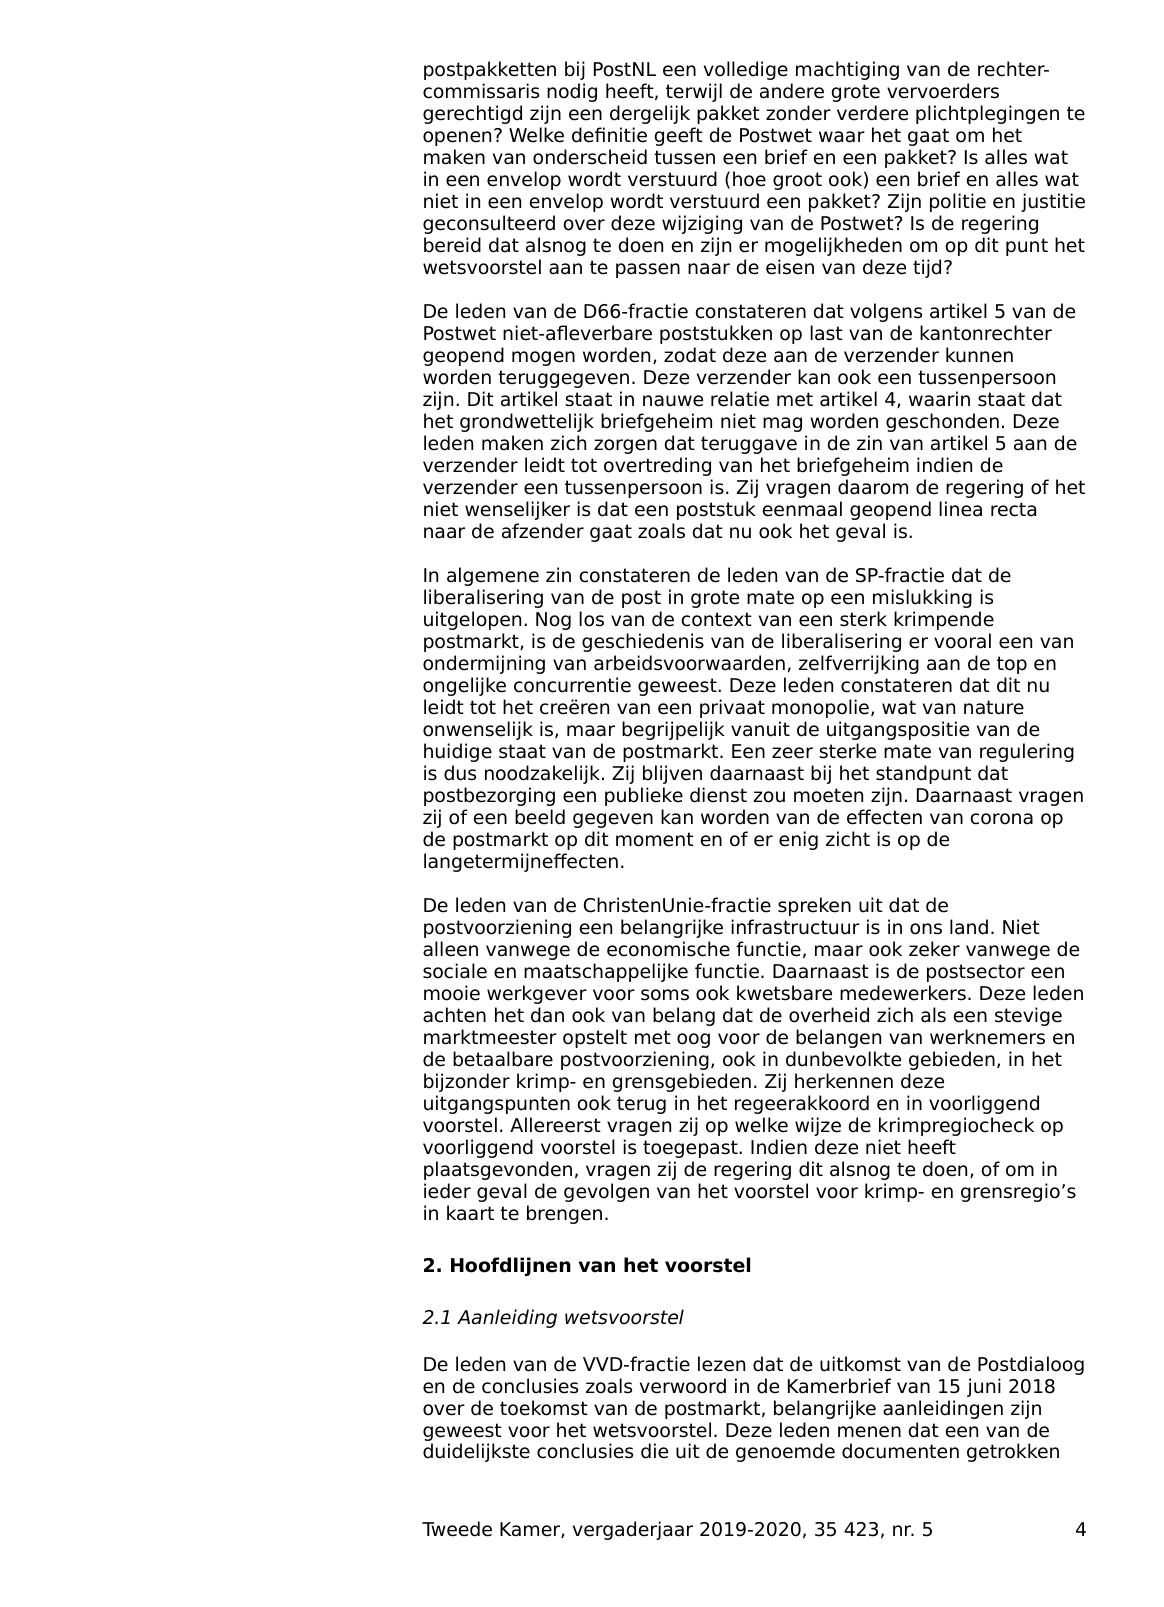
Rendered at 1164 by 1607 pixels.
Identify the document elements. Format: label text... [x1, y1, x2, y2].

subtitle 2. Hoofdlijnen van het voorstel [422, 1254, 1087, 1277]
text postpakketten bij PostNL een volledige machtiging van de rechter-commissaris nodig heeft, terwijl de andere grote vervoerders gerechtigd zijn een dergelijk pakket zonder verdere plichtplegingen te openen? Welke definitie geeft de Postwet waar het gaat om het maken van onderscheid tussen een brief en een pakket? Is alles wat in een envelop wordt verstuurd (hoe groot ook) een brief en alles wat niet in een envelop wordt verstuurd een pakket? Zijn politie en justitie geconsulteerd over deze wijziging van de Postwet? Is de regering bereid dat alsnog te doen en zijn er mogelijkheden om op dit punt het wetsvoorstel aan te passen naar de eisen van deze tijd? [422, 59, 1087, 279]
text In algemene zin constateren de leden van de SP-fractie dat de liberalisering van de post in grote mate op een mislukking is uitgelopen. Nog los van de context van een sterk krimpende postmarkt, is de geschiedenis van de liberalisering er vooral een van ondermijning van arbeidsvoorwaarden, zelfverrijking aan de top en ongelijke concurrentie geweest. Deze leden constateren dat dit nu leidt tot het creëren van een privaat monopolie, wat van nature onwenselijk is, maar begrijpelijk vanuit de uitgangspositie van de huidige staat van de postmarkt. Een zeer sterke mate van regulering is dus noodzakelijk. Zij blijven daarnaast bij het standpunt dat postbezorging een publieke dienst zou moeten zijn. Daarnaast vragen zij of een beeld gegeven kan worden van de effecten van corona op de postmarkt op dit moment en of er enig zicht is op de langetermijneffecten. [422, 565, 1087, 873]
subtitle 2.1 Aanleiding wetsvoorstel [422, 1307, 1087, 1328]
text De leden van de D66-fractie constateren dat volgens artikel 5 van de Postwet niet-afleverbare poststukken op last van de kantonrechter geopend mogen worden, zodat deze aan de verzender kunnen worden teruggegeven. Deze verzender kan ook een tussenpersoon zijn. Dit artikel staat in nauwe relatie met artikel 4, waarin staat dat het grondwettelijk briefgeheim niet mag worden geschonden. Deze leden maken zich zorgen dat teruggave in de zin van artikel 5 aan de verzender leidt tot overtreding van het briefgeheim indien de verzender een tussenpersoon is. Zij vragen daarom de regering of het niet wenselijker is dat een poststuk eenmaal geopend linea recta naar de afzender gaat zoals dat nu ook het geval is. [422, 301, 1087, 543]
text De leden van de VVD-fractie lezen dat de uitkomst van de Postdialoog en de conclusies zoals verwoord in de Kamerbrief van 15 juni 2018 over de toekomst van de postmarkt, belangrijke aanleidingen zijn geweest voor het wetsvoorstel. Deze leden menen dat een van de duidelijkste conclusies die uit de genoemde documenten getrokken [422, 1353, 1087, 1463]
text De leden van de ChristenUnie-fractie spreken uit dat de postvoorziening een belangrijke infrastructuur is in ons land. Niet alleen vanwege de economische functie, maar ook zeker vanwege de sociale en maatschappelijke functie. Daarnaast is de postsector een mooie werkgever voor soms ook kwetsbare medewerkers. Deze leden achten het dan ook van belang dat de overheid zich als een stevige marktmeester opstelt met oog voor de belangen van werknemers en de betaalbare postvoorziening, ook in dunbevolkte gebieden, in het bijzonder krimp- en grensgebieden. Zij herkennen deze uitgangspunten ook terug in het regeerakkoord en in voorliggend voorstel. Allereerst vragen zij op welke wijze de krimpregiocheck op voorliggend voorstel is toegepast. Indien deze niet heeft plaatsgevonden, vragen zij de regering dit alsnog te doen, of om in ieder geval de gevolgen van het voorstel voor krimp- en grensregio’s in kaart te brengen. [422, 895, 1087, 1224]
